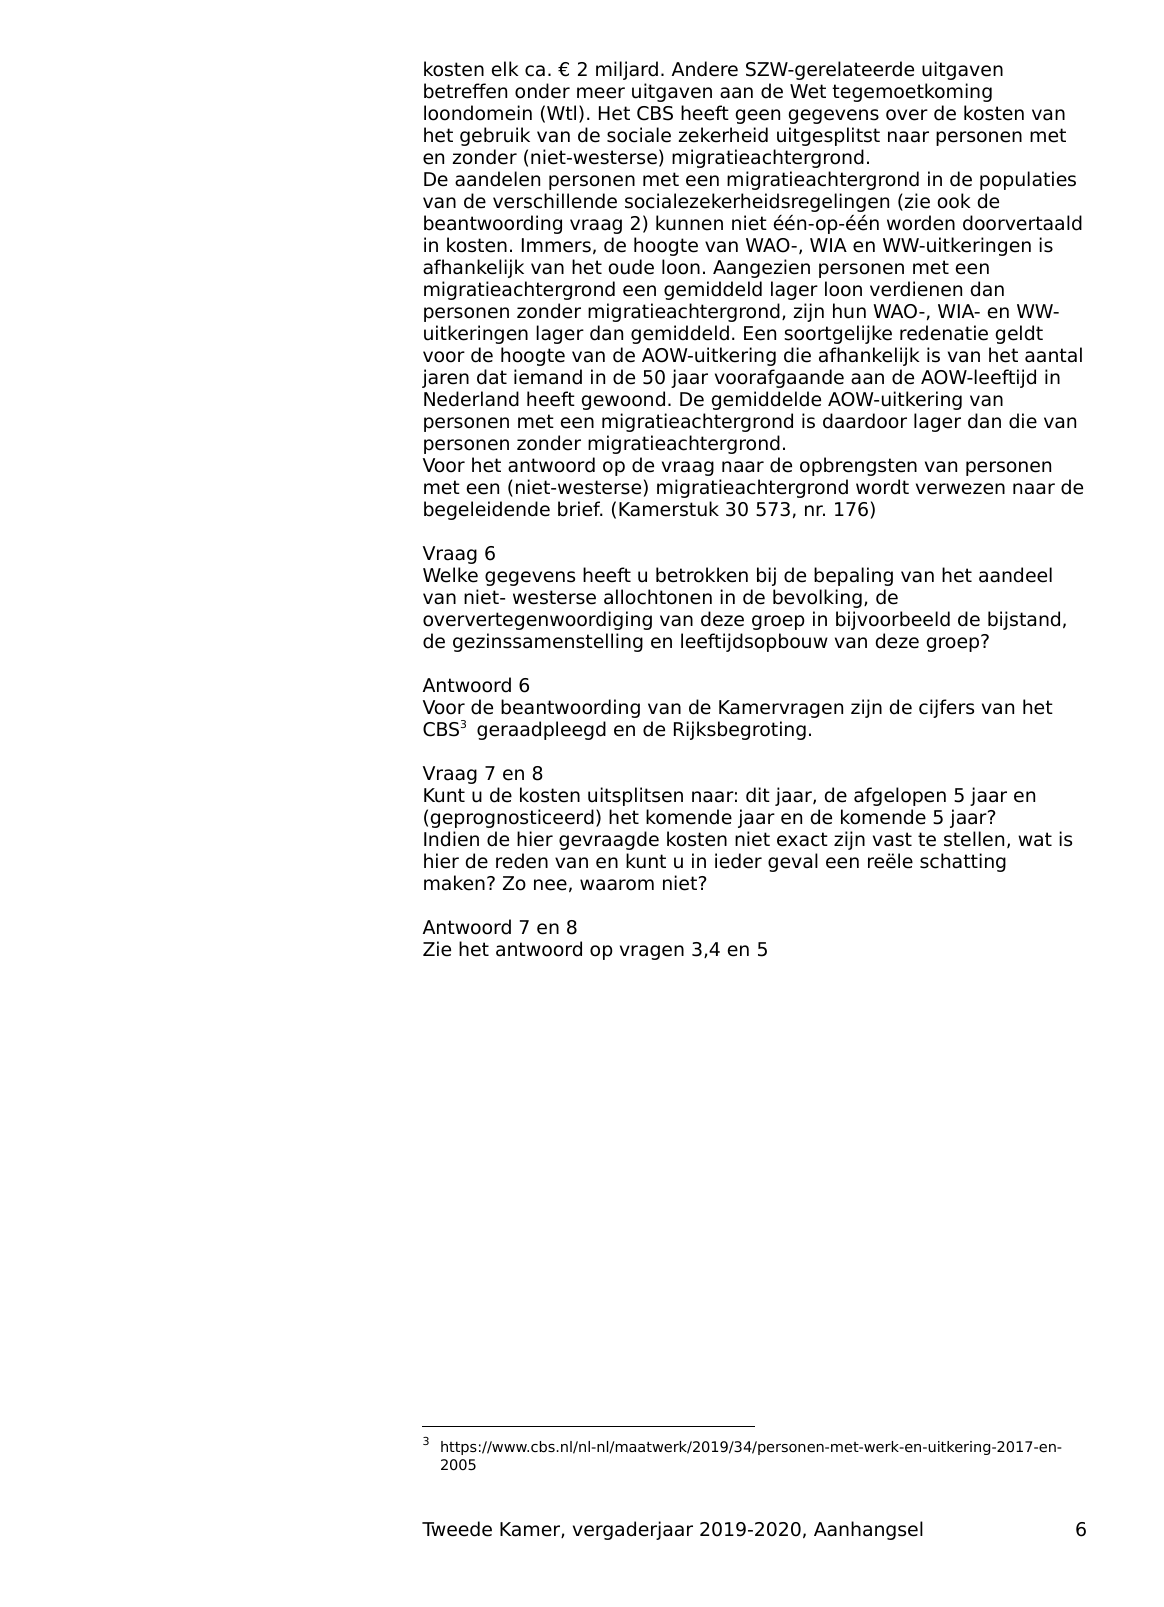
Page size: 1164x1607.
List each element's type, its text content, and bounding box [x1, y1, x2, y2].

text Indien de hier gevraagde kosten niet exact zijn vast te stellen, wat is hier de reden van en kunt u in ieder geval een reële schatting maken? Zo nee, waarom niet? [422, 829, 1087, 895]
text Antwoord 6 [422, 675, 1087, 697]
text https://www.cbs.nl/nl-nl/maatwerk/2019/34/personen-met-werk-en-uitkering-2017-en-2005 [422, 1435, 1087, 1474]
text Welke gegevens heeft u betrokken bij de bepaling van het aandeel van niet- westerse allochtonen in de bevolking, de oververtegenwoordiging van deze groep in bijvoorbeeld de bijstand, de gezinssamenstelling en leeftijdsopbouw van deze groep? [422, 565, 1087, 653]
text Voor de beantwoording van de Kamervragen zijn de cijfers van het CBS geraadpleegd en de Rijksbegroting. [422, 697, 1087, 741]
text Voor het antwoord op de vraag naar de opbrengsten van personen met een (niet-westerse) migratieachtergrond wordt verwezen naar de begeleidende brief. (Kamerstuk 30 573, nr. 176) [422, 455, 1087, 521]
text Antwoord 7 en 8 [422, 917, 1087, 939]
text Zie het antwoord op vragen 3,4 en 5 [422, 939, 1087, 961]
text Kunt u de kosten uitsplitsen naar: dit jaar, de afgelopen 5 jaar en (geprognosticeerd) het komende jaar en de komende 5 jaar? [422, 785, 1087, 829]
text Vraag 6 [422, 543, 1087, 565]
text Vraag 7 en 8 [422, 763, 1087, 785]
text kosten elk ca. € 2 miljard. Andere SZW-gerelateerde uitgaven betreffen onder meer uitgaven aan de Wet tegemoetkoming loondomein (Wtl). Het CBS heeft geen gegevens over de kosten van het gebruik van de sociale zekerheid uitgesplitst naar personen met en zonder (niet-westerse) migratieachtergrond. [422, 59, 1087, 169]
text De aandelen personen met een migratieachtergrond in de populaties van de verschillende socialezekerheidsregelingen (zie ook de beantwoording vraag 2) kunnen niet één-op-één worden doorvertaald in kosten. Immers, de hoogte van WAO-, WIA en WW-uitkeringen is afhankelijk van het oude loon. Aangezien personen met een migratieachtergrond een gemiddeld lager loon verdienen dan personen zonder migratieachtergrond, zijn hun WAO-, WIA- en WW-uitkeringen lager dan gemiddeld. Een soortgelijke redenatie geldt voor de hoogte van de AOW-uitkering die afhankelijk is van het aantal jaren dat iemand in de 50 jaar voorafgaande aan de AOW-leeftijd in Nederland heeft gewoond. De gemiddelde AOW-uitkering van personen met een migratieachtergrond is daardoor lager dan die van personen zonder migratieachtergrond. [422, 169, 1087, 455]
